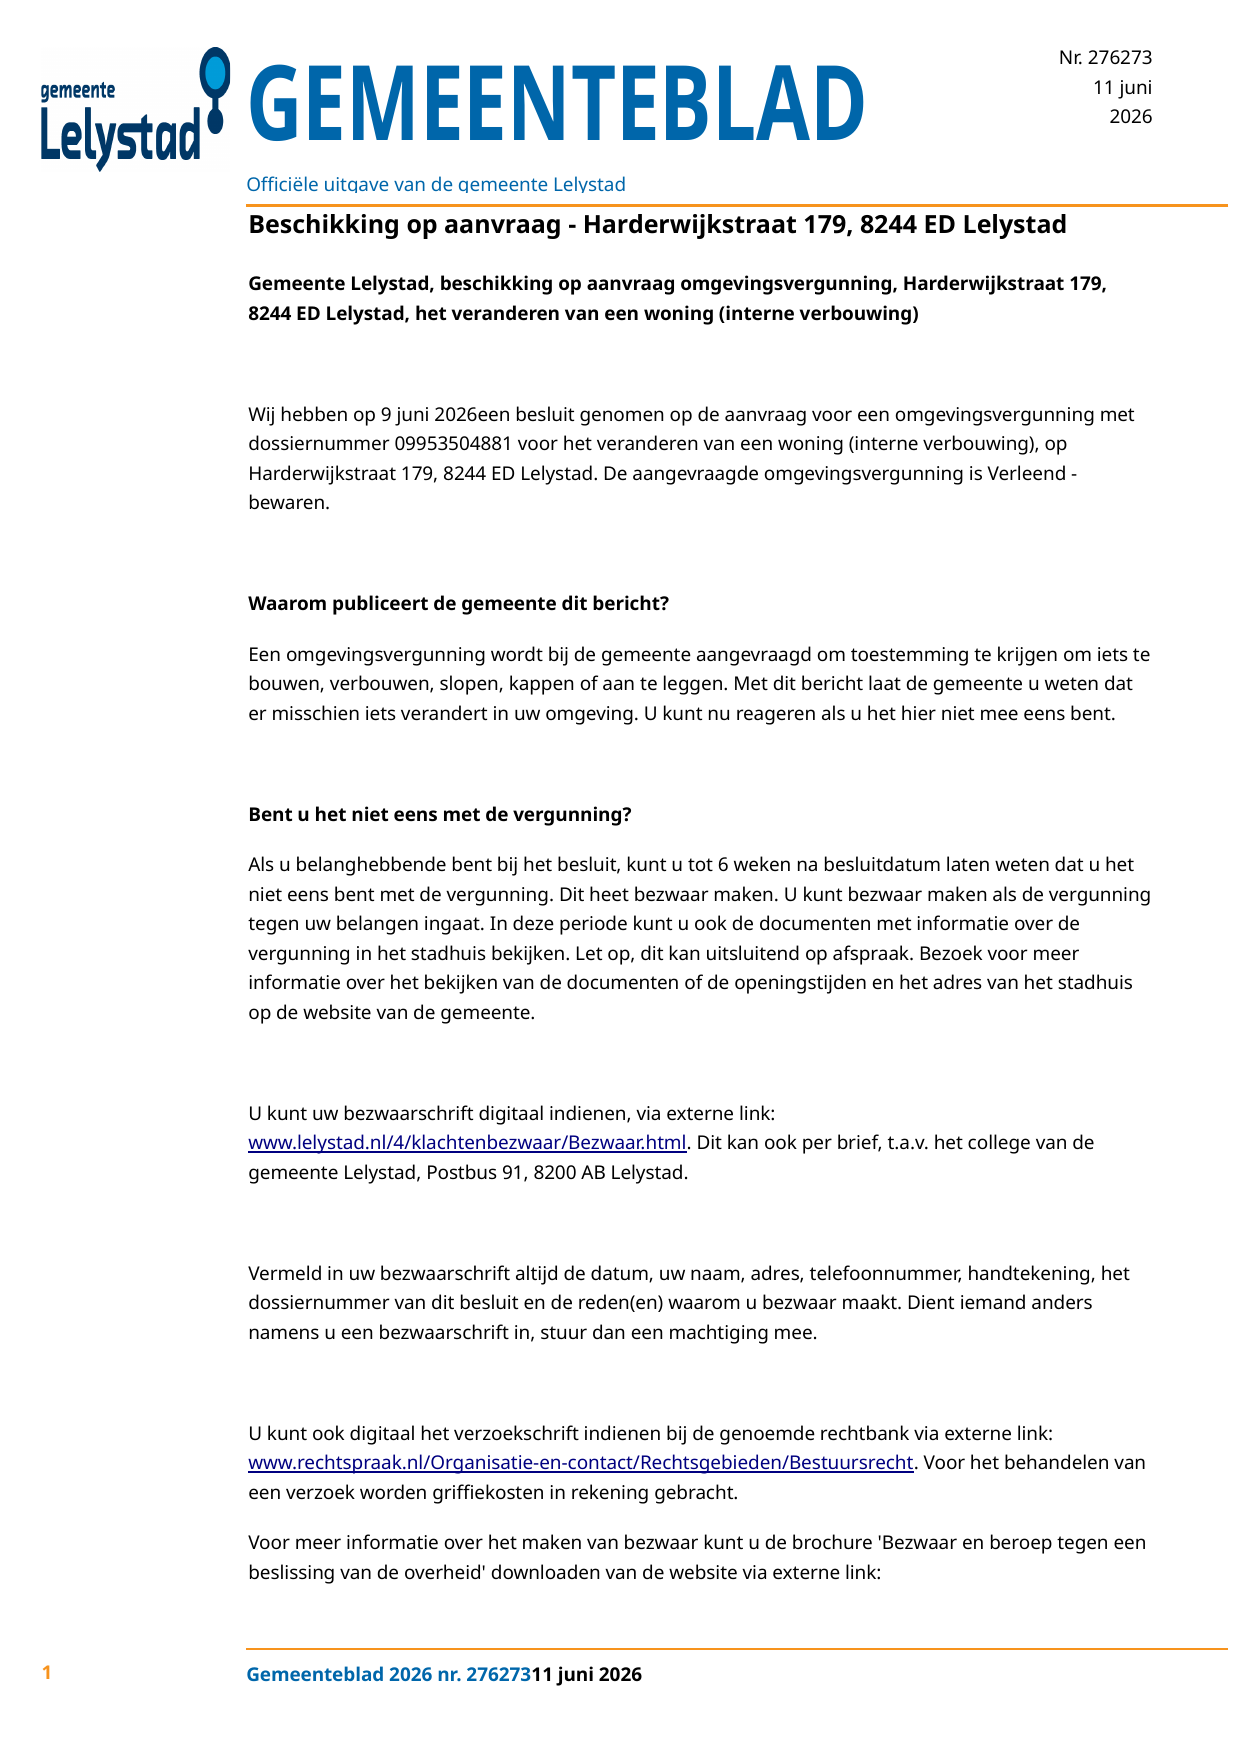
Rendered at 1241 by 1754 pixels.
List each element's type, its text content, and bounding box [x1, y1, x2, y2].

text Als u belanghebbende bent bij het besluit, kunt u tot 6 weken na besluitdatum laten weten dat u het niet eens bent met de vergunning. Dit heet bezwaar maken. U kunt bezwaar maken als de vergunning tegen uw belangen ingaat. In deze periode kunt u ook de documenten met informatie over de vergunning in het stadhuis bekijken. Let op, dit kan uitsluitend op afspraak. Bezoek voor meer informatie over het bekijken van de documenten of de openingstijden en het adres van het stadhuis op de website van de gemeente. [248, 851, 1152, 1025]
text Waarom publiceert de gemeente dit bericht? [248, 590, 1152, 616]
text Wij hebben op 9 juni 2026een besluit genomen op de aanvraag voor een omgevingsvergunning met dossiernummer 09953504881 voor het veranderen van een woning (interne verbouwing), op Harderwijkstraat 179, 8244 ED Lelystad. De aangevraagde omgevingsvergunning is Verleend - bewaren. [248, 401, 1152, 515]
text Gemeente Lelystad, beschikking op aanvraag omgevingsvergunning, Harderwijkstraat 179, 8244 ED Lelystad, het veranderen van een woning (interne verbouwing) [248, 270, 1152, 326]
text Een omgevingsvergunning wordt bij de gemeente aangevraagd om toestemming te krijgen om iets te bouwen, verbouwen, slopen, kappen of aan te leggen. Met dit bericht laat de gemeente u weten dat er misschien iets verandert in uw omgeving. U kunt nu reageren als u het hier niet mee eens bent. [248, 641, 1152, 726]
text Vermeld in uw bezwaarschrift altijd de datum, uw naam, adres, telefoonnummer, handtekening, het dossiernummer van dit besluit en de reden(en) waarom u bezwaar maakt. Dient iemand anders namens u een bezwaarschrift in, stuur dan een machtiging mee. [248, 1260, 1152, 1345]
text Beschikking op aanvraag - Harderwijkstraat 179, 8244 ED Lelystad [248, 207, 1152, 241]
text Voor meer informatie over het maken van bezwaar kunt u de brochure 'Bezwaar en beroep tegen een beslissing van de overheid' downloaden van de website via externe link: [248, 1529, 1152, 1585]
text Bent u het niet eens met de vergunning? [248, 801, 1152, 826]
picture [41, 47, 231, 172]
text U kunt uw bezwaarschrift digitaal indienen, via externe link: www.lelystad.nl/4/klachtenbezwaar/Bezwaar.html. Dit kan ook per brief, t.a.v. het college van de gemeente Lelystad, Postbus 91, 8200 AB Lelystad. [248, 1100, 1152, 1185]
text U kunt ook digitaal het verzoekschrift indienen bij de genoemde rechtbank via externe link: www.rechtspraak.nl/Organisatie-en-contact/Rechtsgebieden/Bestuursrecht. Voor het behandelen van een verzoek worden griffiekosten in rekening gebracht. [248, 1420, 1152, 1505]
